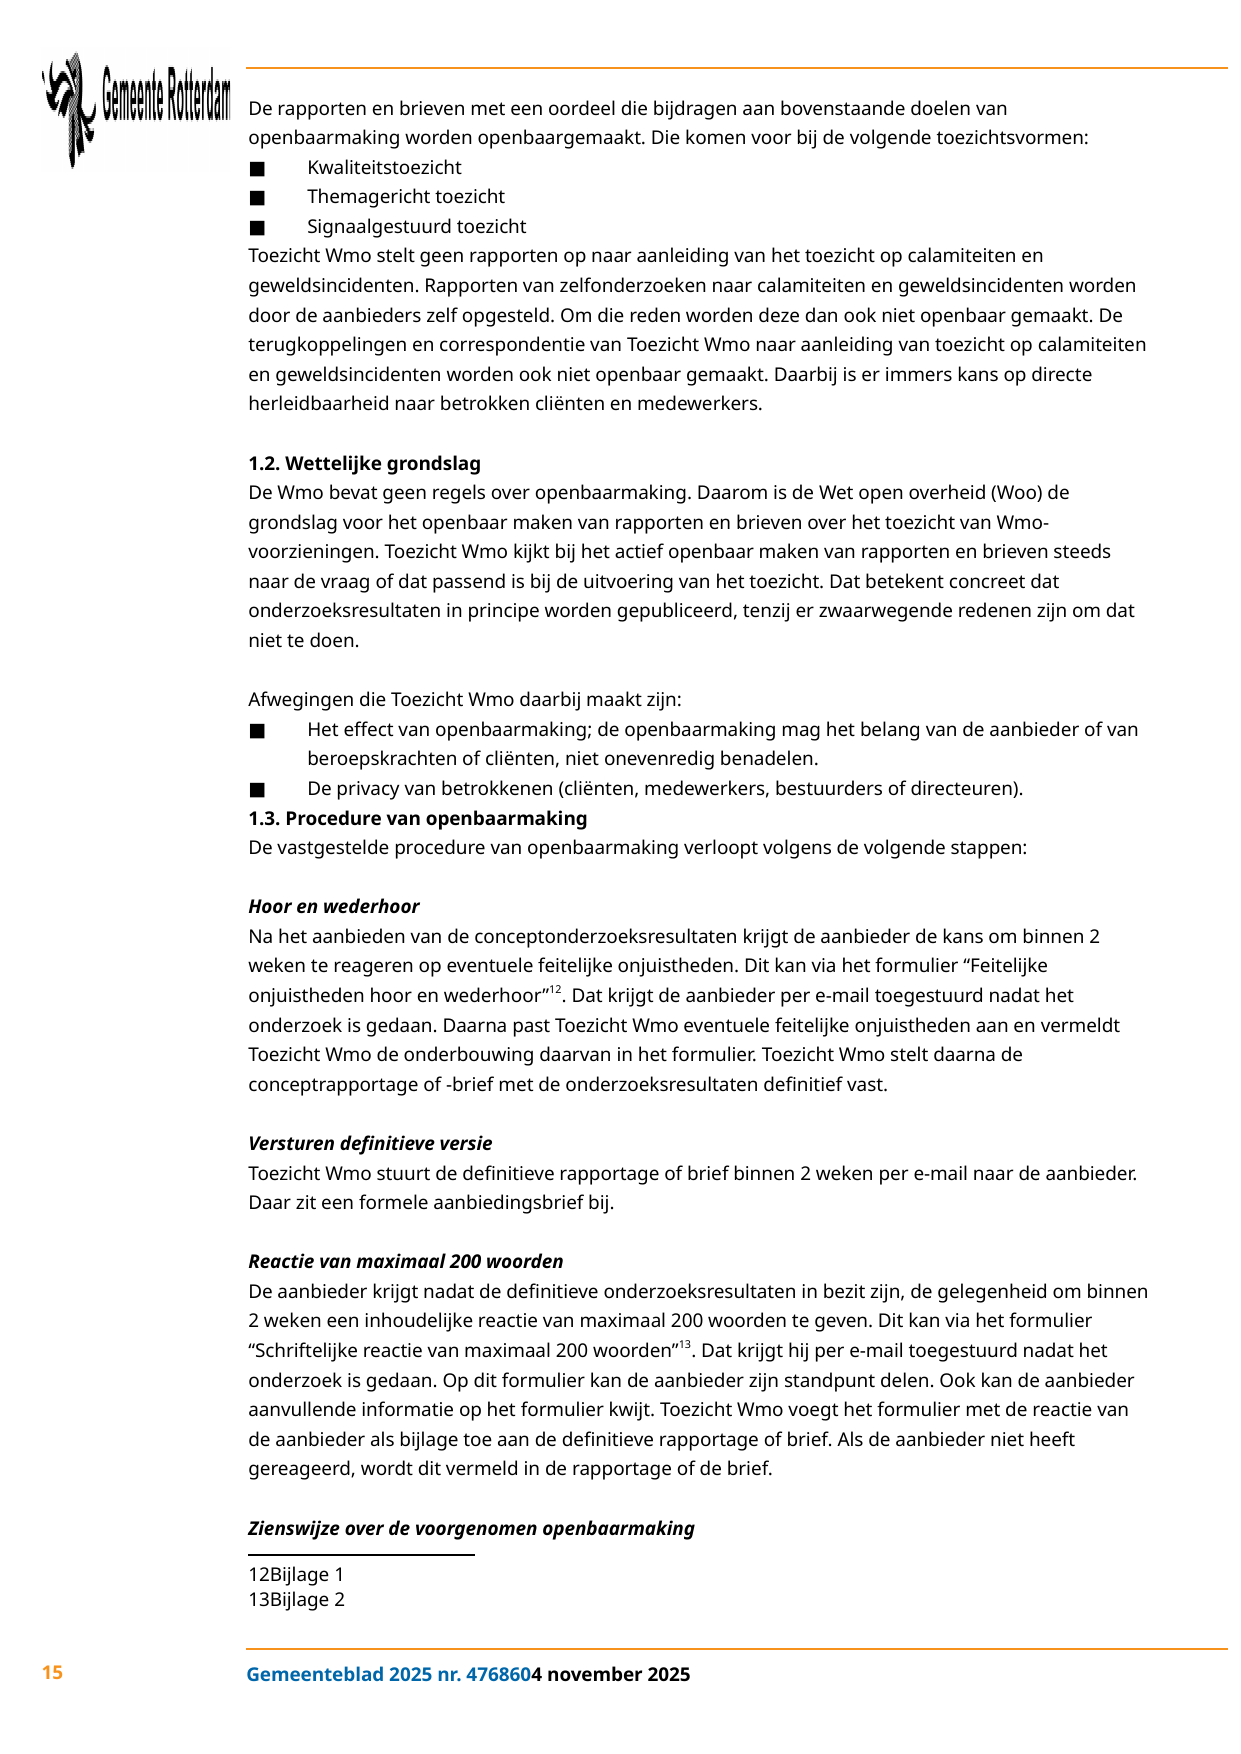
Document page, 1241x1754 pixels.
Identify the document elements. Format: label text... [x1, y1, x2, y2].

text Toezicht Wmo stuurt de definitieve rapportage of brief binnen 2 weken per e-mail naar de aanbieder. Daar zit een formele aanbiedingsbrief bij. [248, 1160, 1152, 1215]
list Het effect van openbaarmaking; de openbaarmaking mag het belang van de aanbieder of van beroepskrachten of cliënten, niet onevenredig benadelen. [248, 716, 1152, 771]
text Bijlage 2 [248, 1586, 1152, 1612]
text Reactie van maximaal 200 woorden [248, 1248, 1152, 1274]
text Toezicht Wmo stelt geen rapporten op naar aanleiding van het toezicht op calamiteiten en geweldsincidenten. Rapporten van zelfonderzoeken naar calamiteiten en geweldsincidenten worden door de aanbieders zelf opgesteld. Om die reden worden deze dan ook niet openbaar gemaakt. De terugkoppelingen en correspondentie van Toezicht Wmo naar aanleiding van toezicht op calamiteiten en geweldsincidenten worden ook niet openbaar gemaakt. Daarbij is er immers kans op directe herleidbaarheid naar betrokken cliënten en medewerkers. [248, 243, 1152, 416]
list Kwaliteitstoezicht [248, 154, 1152, 180]
list Themagericht toezicht [248, 183, 1152, 209]
list De privacy van betrokkenen (cliënten, medewerkers, bestuurders of directeuren). [248, 775, 1152, 801]
text De aanbieder krijgt nadat de definitieve onderzoeksresultaten in bezit zijn, de gelegenheid om binnen 2 weken een inhoudelijke reactie van maximaal 200 woorden te geven. Dit kan via het formulier “Schriftelijke reactie van maximaal 200 woorden”. Dat krijgt hij per e-mail toegestuurd nadat het onderzoek is gedaan. Op dit formulier kan de aanbieder zijn standpunt delen. Ook kan de aanbieder aanvullende informatie op het formulier kwijt. Toezicht Wmo voegt het formulier met de reactie van de aanbieder als bijlage toe aan de definitieve rapportage of brief. Als de aanbieder niet heeft gereageerd, wordt dit vermeld in de rapportage of de brief. [248, 1278, 1152, 1481]
picture [41, 47, 231, 172]
text Bijlage 1 [248, 1561, 1152, 1586]
text Hoor en wederhoor [248, 893, 1152, 919]
text De Wmo bevat geen regels over openbaarmaking. Daarom is de Wet open overheid (Woo) de grondslag voor het openbaar maken van rapporten en brieven over het toezicht van Wmo-voorzieningen. Toezicht Wmo kijkt bij het actief openbaar maken van rapporten en brieven steeds naar de vraag of dat passend is bij de uitvoering van het toezicht. Dat betekent concreet dat onderzoeksresultaten in principe worden gepubliceerd, tenzij er zwaarwegende redenen zijn om dat niet te doen. [248, 479, 1152, 653]
text 1.3. Procedure van openbaarmaking [248, 805, 1152, 831]
text De vastgestelde procedure van openbaarmaking verloopt volgens de volgende stappen: [248, 834, 1152, 860]
text Na het aanbieden van de conceptonderzoeksresultaten krijgt de aanbieder de kans om binnen 2 weken te reageren op eventuele feitelijke onjuistheden. Dit kan via het formulier “Feitelijke onjuistheden hoor en wederhoor”. Dat krijgt de aanbieder per e-mail toegestuurd nadat het onderzoek is gedaan. Daarna past Toezicht Wmo eventuele feitelijke onjuistheden aan en vermeldt Toezicht Wmo de onderbouwing daarvan in het formulier. Toezicht Wmo stelt daarna de conceptrapportage of -brief met de onderzoeksresultaten definitief vast. [248, 923, 1152, 1097]
text Zienswijze over de voorgenomen openbaarmaking [248, 1515, 1152, 1541]
text De rapporten en brieven met een oordeel die bijdragen aan bovenstaande doelen van openbaarmaking worden openbaargemaakt. Die komen voor bij de volgende toezichtsvormen: [248, 95, 1152, 150]
text Versturen definitieve versie [248, 1130, 1152, 1156]
text Afwegingen die Toezicht Wmo daarbij maakt zijn: [248, 686, 1152, 712]
list Signaalgestuurd toezicht [248, 213, 1152, 239]
text 1.2. Wettelijke grondslag [248, 450, 1152, 476]
